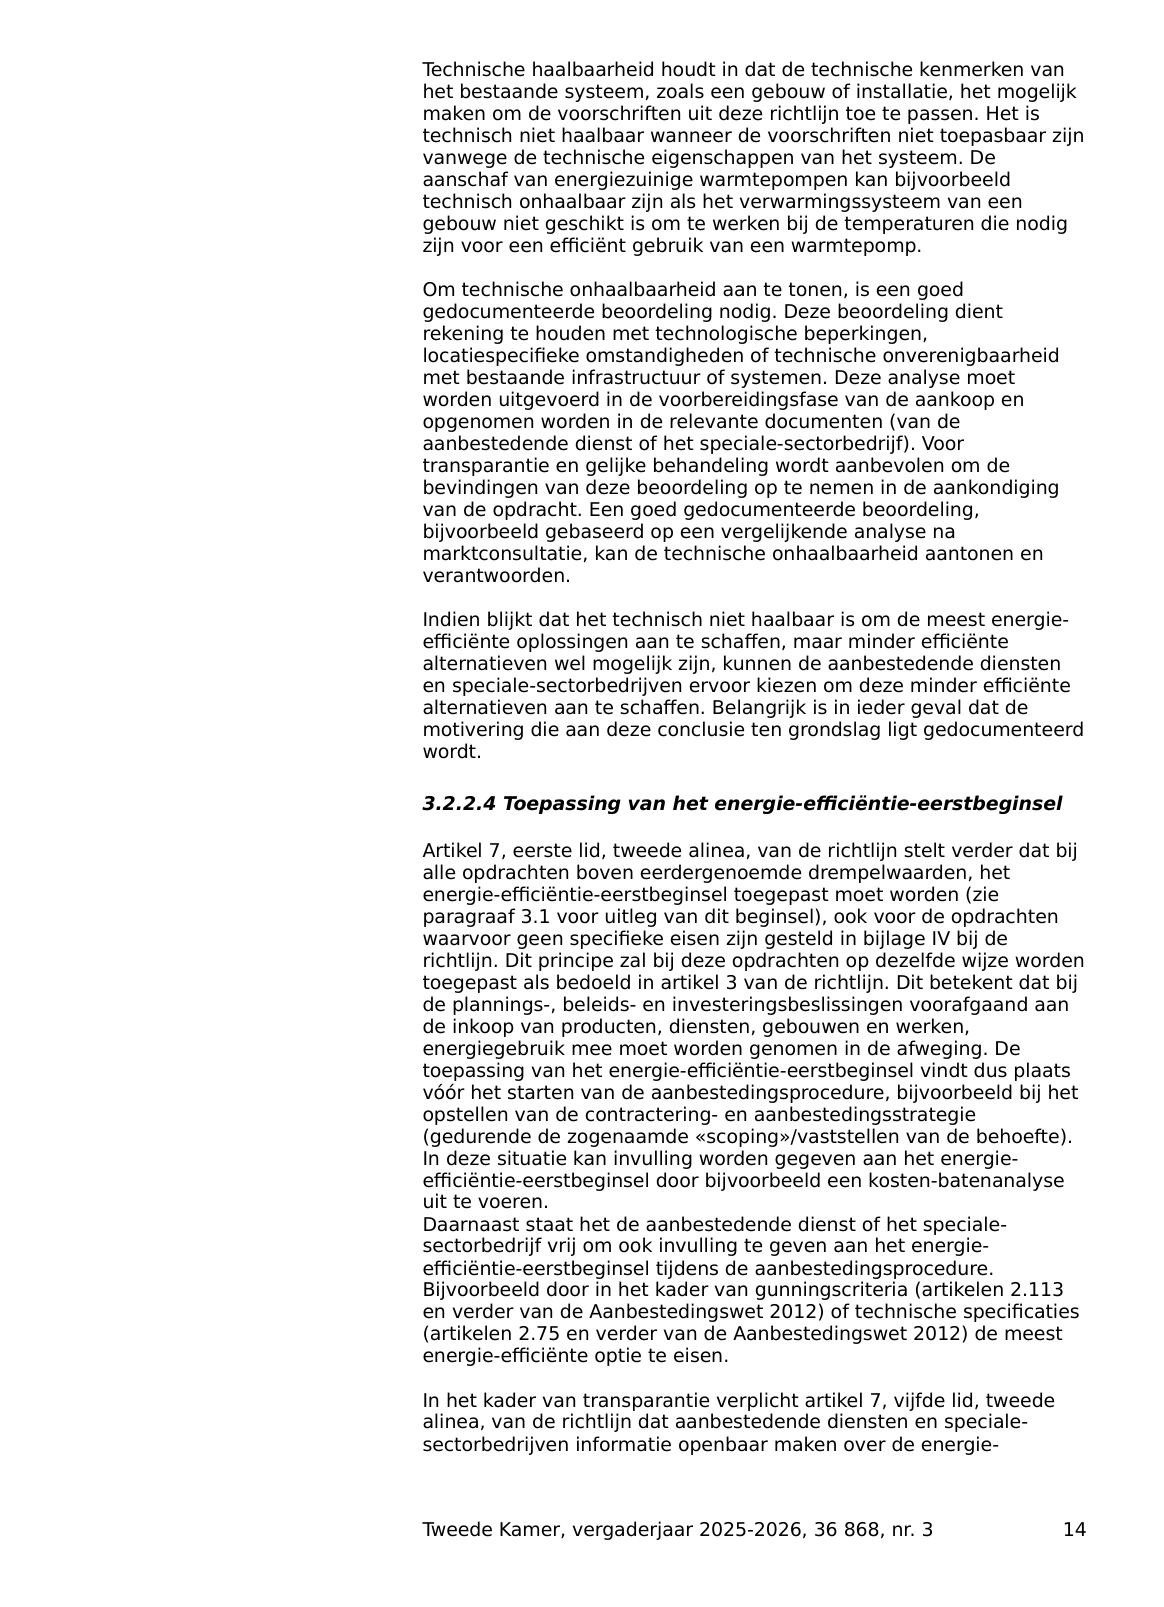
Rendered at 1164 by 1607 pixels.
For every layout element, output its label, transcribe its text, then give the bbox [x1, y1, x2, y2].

text In het kader van transparantie verplicht artikel 7, vijfde lid, tweede alinea, van de richtlijn dat aanbestedende diensten en speciale-sectorbedrijven informatie openbaar maken over de energie- [422, 1389, 1087, 1455]
text Indien blijkt dat het technisch niet haalbaar is om de meest energie-efficiënte oplossingen aan te schaffen, maar minder efficiënte alternatieven wel mogelijk zijn, kunnen de aanbestedende diensten en speciale-sectorbedrijven ervoor kiezen om deze minder efficiënte alternatieven aan te schaffen. Belangrijk is in ieder geval dat de motivering die aan deze conclusie ten grondslag ligt gedocumenteerd wordt. [422, 609, 1087, 763]
text Om technische onhaalbaarheid aan te tonen, is een goed gedocumenteerde beoordeling nodig. Deze beoordeling dient rekening te houden met technologische beperkingen, locatiespecifieke omstandigheden of technische onverenigbaarheid met bestaande infrastructuur of systemen. Deze analyse moet worden uitgevoerd in de voorbereidingsfase van de aankoop en opgenomen worden in de relevante documenten (van de aanbestedende dienst of het speciale-sectorbedrijf). Voor transparantie en gelijke behandeling wordt aanbevolen om de bevindingen van deze beoordeling op te nemen in de aankondiging van de opdracht. Een goed gedocumenteerde beoordeling, bijvoorbeeld gebaseerd op een vergelijkende analyse na marktconsultatie, kan de technische onhaalbaarheid aantonen en verantwoorden. [422, 279, 1087, 587]
text Technische haalbaarheid houdt in dat de technische kenmerken van het bestaande systeem, zoals een gebouw of installatie, het mogelijk maken om de voorschriften uit deze richtlijn toe te passen. Het is technisch niet haalbaar wanneer de voorschriften niet toepasbaar zijn vanwege de technische eigenschappen van het systeem. De aanschaf van energiezuinige warmtepompen kan bijvoorbeeld technisch onhaalbaar zijn als het verwarmingssysteem van een gebouw niet geschikt is om te werken bij de temperaturen die nodig zijn voor een efficiënt gebruik van een warmtepomp. [422, 59, 1087, 257]
text Daarnaast staat het de aanbestedende dienst of het speciale-sectorbedrijf vrij om ook invulling te geven aan het energie-efficiëntie-eerstbeginsel tijdens de aanbestedingsprocedure. Bijvoorbeeld door in het kader van gunningscriteria (artikelen 2.113 en verder van de Aanbestedingswet 2012) of technische specificaties (artikelen 2.75 en verder van de Aanbestedingswet 2012) de meest energie-efficiënte optie te eisen. [422, 1213, 1087, 1367]
subtitle 3.2.2.4 Toepassing van het energie-efficiëntie-eerstbeginsel [422, 793, 1087, 815]
text Artikel 7, eerste lid, tweede alinea, van de richtlijn stelt verder dat bij alle opdrachten boven eerdergenoemde drempelwaarden, het energie-efficiëntie-eerstbeginsel toegepast moet worden (zie paragraaf 3.1 voor uitleg van dit beginsel), ook voor de opdrachten waarvoor geen specifieke eisen zijn gesteld in bijlage IV bij de richtlijn. Dit principe zal bij deze opdrachten op dezelfde wijze worden toegepast als bedoeld in artikel 3 van de richtlijn. Dit betekent dat bij de plannings-, beleids- en investeringsbeslissingen voorafgaand aan de inkoop van producten, diensten, gebouwen en werken, energiegebruik mee moet worden genomen in de afweging. De toepassing van het energie-efficiëntie-eerstbeginsel vindt dus plaats vóór het starten van de aanbestedingsprocedure, bijvoorbeeld bij het opstellen van de contractering- en aanbestedingsstrategie (gedurende de zogenaamde «scoping»/vaststellen van de behoefte). In deze situatie kan invulling worden gegeven aan het energie-efficiëntie-eerstbeginsel door bijvoorbeeld een kosten-batenanalyse uit te voeren. [422, 840, 1087, 1213]
